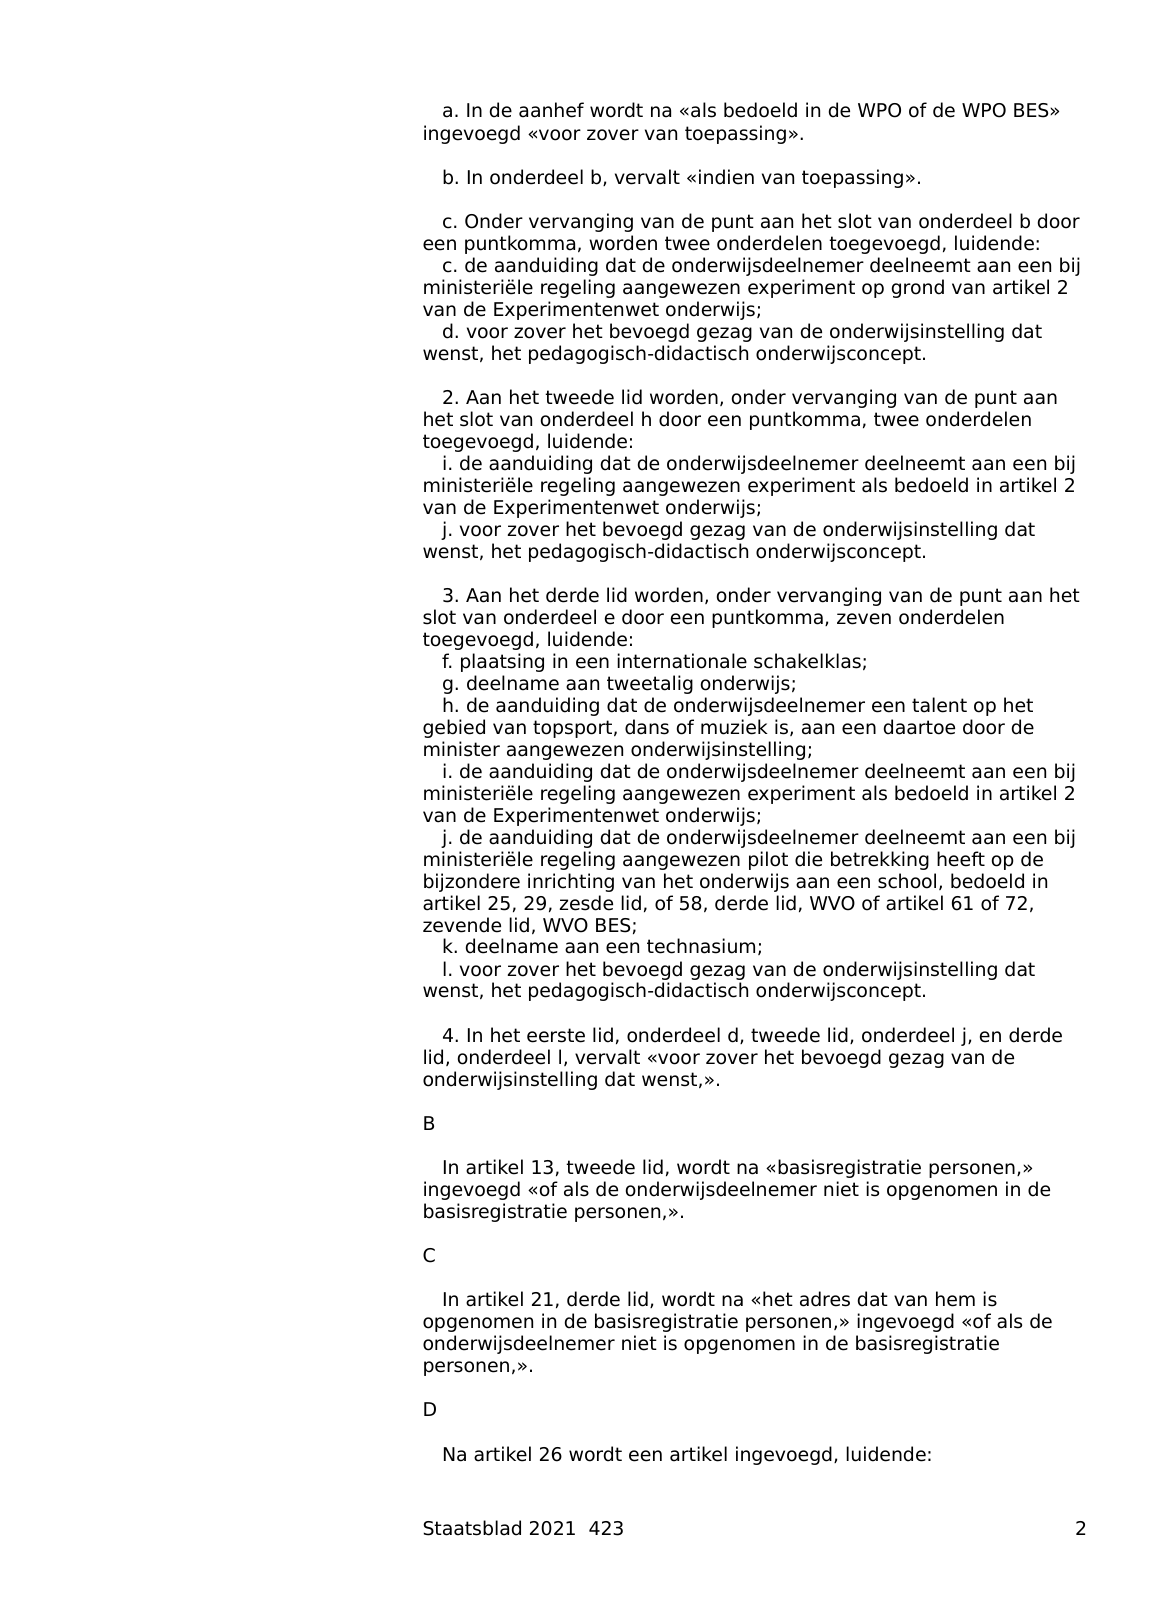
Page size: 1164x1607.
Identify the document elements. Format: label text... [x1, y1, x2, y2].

text j. de aanduiding dat de onderwijsdeelnemer deelneemt aan een bij ministeriële regeling aangewezen pilot die betrekking heeft op de bijzondere inrichting van het onderwijs aan een school, bedoeld in artikel 25, 29, zesde lid, of 58, derde lid, WVO of artikel 61 of 72, zevende lid, WVO BES; [422, 827, 1087, 936]
text C [422, 1245, 1087, 1267]
text In artikel 21, derde lid, wordt na «het adres dat van hem is opgenomen in de basisregistratie personen,» ingevoegd «of als de onderwijsdeelnemer niet is opgenomen in de basisregistratie personen,». [422, 1289, 1087, 1377]
text l. voor zover het bevoegd gezag van de onderwijsinstelling dat wenst, het pedagogisch-didactisch onderwijsconcept. [422, 958, 1087, 1002]
text 2. Aan het tweede lid worden, onder vervanging van de punt aan het slot van onderdeel h door een puntkomma, twee onderdelen toegevoegd, luidende: [422, 387, 1087, 453]
text 4. In het eerste lid, onderdeel d, tweede lid, onderdeel j, en derde lid, onderdeel l, vervalt «voor zover het bevoegd gezag van de onderwijsinstelling dat wenst,». [422, 1024, 1087, 1091]
text h. de aanduiding dat de onderwijsdeelnemer een talent op het gebied van topsport, dans of muziek is, aan een daartoe door de minister aangewezen onderwijsinstelling; [422, 695, 1087, 761]
text c. de aanduiding dat de onderwijsdeelnemer deelneemt aan een bij ministeriële regeling aangewezen experiment op grond van artikel 2 van de Experimentenwet onderwijs; [422, 255, 1087, 321]
text i. de aanduiding dat de onderwijsdeelnemer deelneemt aan een bij ministeriële regeling aangewezen experiment als bedoeld in artikel 2 van de Experimentenwet onderwijs; [422, 453, 1087, 519]
text a. In de aanhef wordt na «als bedoeld in de WPO of de WPO BES» ingevoegd «voor zover van toepassing». [422, 100, 1087, 144]
text d. voor zover het bevoegd gezag van de onderwijsinstelling dat wenst, het pedagogisch-didactisch onderwijsconcept. [422, 321, 1087, 364]
text b. In onderdeel b, vervalt «indien van toepassing». [422, 167, 1087, 188]
text k. deelname aan een technasium; [422, 936, 1087, 958]
text Na artikel 26 wordt een artikel ingevoegd, luidende: [422, 1443, 1087, 1465]
text i. de aanduiding dat de onderwijsdeelnemer deelneemt aan een bij ministeriële regeling aangewezen experiment als bedoeld in artikel 2 van de Experimentenwet onderwijs; [422, 761, 1087, 827]
text In artikel 13, tweede lid, wordt na «basisregistratie personen,» ingevoegd «of als de onderwijsdeelnemer niet is opgenomen in de basisregistratie personen,». [422, 1157, 1087, 1223]
text g. deelname aan tweetalig onderwijs; [422, 673, 1087, 695]
text j. voor zover het bevoegd gezag van de onderwijsinstelling dat wenst, het pedagogisch-didactisch onderwijsconcept. [422, 519, 1087, 563]
text f. plaatsing in een internationale schakelklas; [422, 651, 1087, 673]
text B [422, 1113, 1087, 1135]
text 3. Aan het derde lid worden, onder vervanging van de punt aan het slot van onderdeel e door een puntkomma, zeven onderdelen toegevoegd, luidende: [422, 585, 1087, 651]
text c. Onder vervanging van de punt aan het slot van onderdeel b door een puntkomma, worden twee onderdelen toegevoegd, luidende: [422, 211, 1087, 255]
text D [422, 1399, 1087, 1421]
